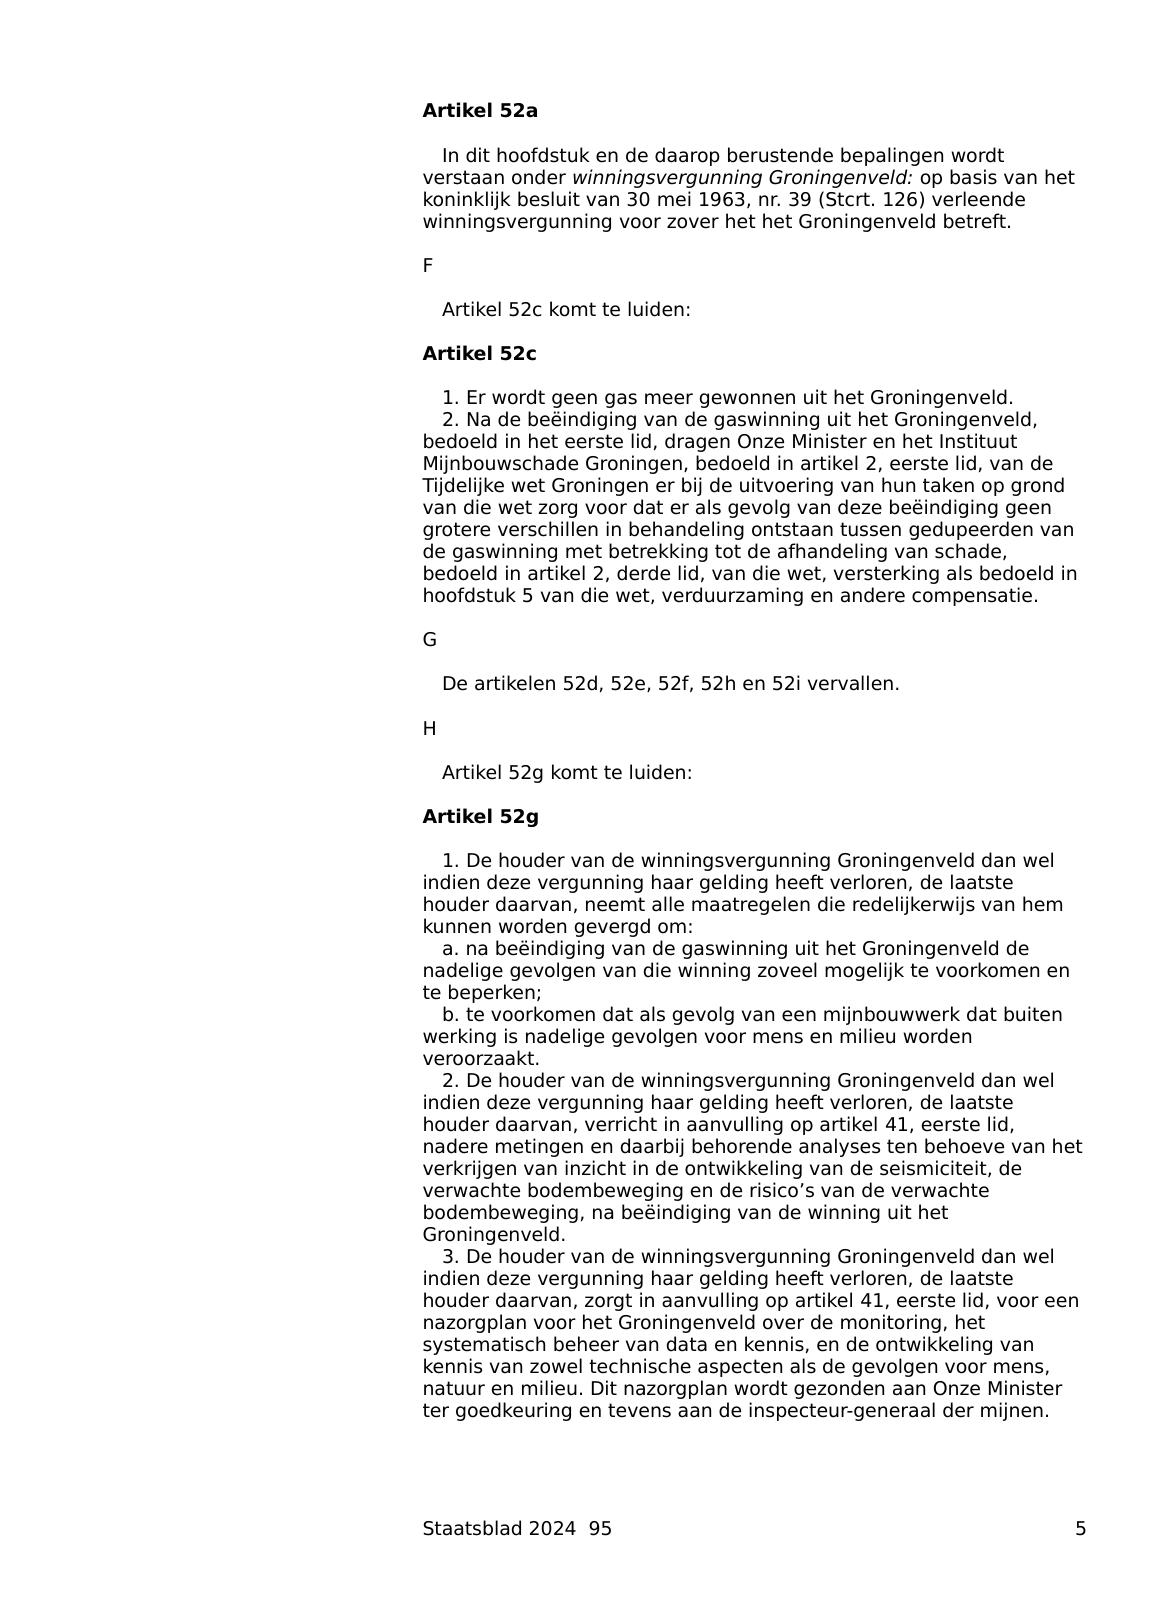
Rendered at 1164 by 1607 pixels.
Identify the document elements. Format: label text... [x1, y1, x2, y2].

text De artikelen 52d, 52e, 52f, 52h en 52i vervallen. [422, 673, 1087, 695]
text Artikel 52g komt te luiden: [422, 762, 1087, 784]
text Artikel 52c komt te luiden: [422, 299, 1087, 321]
text 2. Na de beëindiging van de gaswinning uit het Groningenveld, bedoeld in het eerste lid, dragen Onze Minister en het Instituut Mijnbouwschade Groningen, bedoeld in artikel 2, eerste lid, van de Tijdelijke wet Groningen er bij de uitvoering van hun taken op grond van die wet zorg voor dat er als gevolg van deze beëindiging geen grotere verschillen in behandeling ontstaan tussen gedupeerden van de gaswinning met betrekking tot de afhandeling van schade, bedoeld in artikel 2, derde lid, van die wet, versterking als bedoeld in hoofdstuk 5 van die wet, verduurzaming en andere compensatie. [422, 409, 1087, 607]
text 1. Er wordt geen gas meer gewonnen uit het Groningenveld. [422, 387, 1087, 409]
text In dit hoofdstuk en de daarop berustende bepalingen wordt verstaan onder winningsvergunning Groningenveld: op basis van het koninklijk besluit van 30 mei 1963, nr. 39 (Stcrt. 126) verleende winningsvergunning voor zover het het Groningenveld betreft. [422, 144, 1087, 232]
text b. te voorkomen dat als gevolg van een mijnbouwwerk dat buiten werking is nadelige gevolgen voor mens en milieu worden veroorzaakt. [422, 1004, 1087, 1070]
text F [422, 255, 1087, 277]
text 1. De houder van de winningsvergunning Groningenveld dan wel indien deze vergunning haar gelding heeft verloren, de laatste houder daarvan, neemt alle maatregelen die redelijkerwijs van hem kunnen worden gevergd om: [422, 850, 1087, 938]
text a. na beëindiging van de gaswinning uit het Groningenveld de nadelige gevolgen van die winning zoveel mogelijk te voorkomen en te beperken; [422, 938, 1087, 1004]
subtitle Artikel 52c [422, 343, 1087, 365]
text 2. De houder van de winningsvergunning Groningenveld dan wel indien deze vergunning haar gelding heeft verloren, de laatste houder daarvan, verricht in aanvulling op artikel 41, eerste lid, nadere metingen en daarbij behorende analyses ten behoeve van het verkrijgen van inzicht in de ontwikkeling van de seismiciteit, de verwachte bodembeweging en de risico’s van de verwachte bodembeweging, na beëindiging van de winning uit het Groningenveld. [422, 1070, 1087, 1246]
text H [422, 717, 1087, 739]
text G [422, 629, 1087, 651]
subtitle Artikel 52g [422, 806, 1087, 828]
text 3. De houder van de winningsvergunning Groningenveld dan wel indien deze vergunning haar gelding heeft verloren, de laatste houder daarvan, zorgt in aanvulling op artikel 41, eerste lid, voor een nazorgplan voor het Groningenveld over de monitoring, het systematisch beheer van data en kennis, en de ontwikkeling van kennis van zowel technische aspecten als de gevolgen voor mens, natuur en milieu. Dit nazorgplan wordt gezonden aan Onze Minister ter goedkeuring en tevens aan de inspecteur-generaal der mijnen. [422, 1246, 1087, 1421]
subtitle Artikel 52a [422, 100, 1087, 122]
